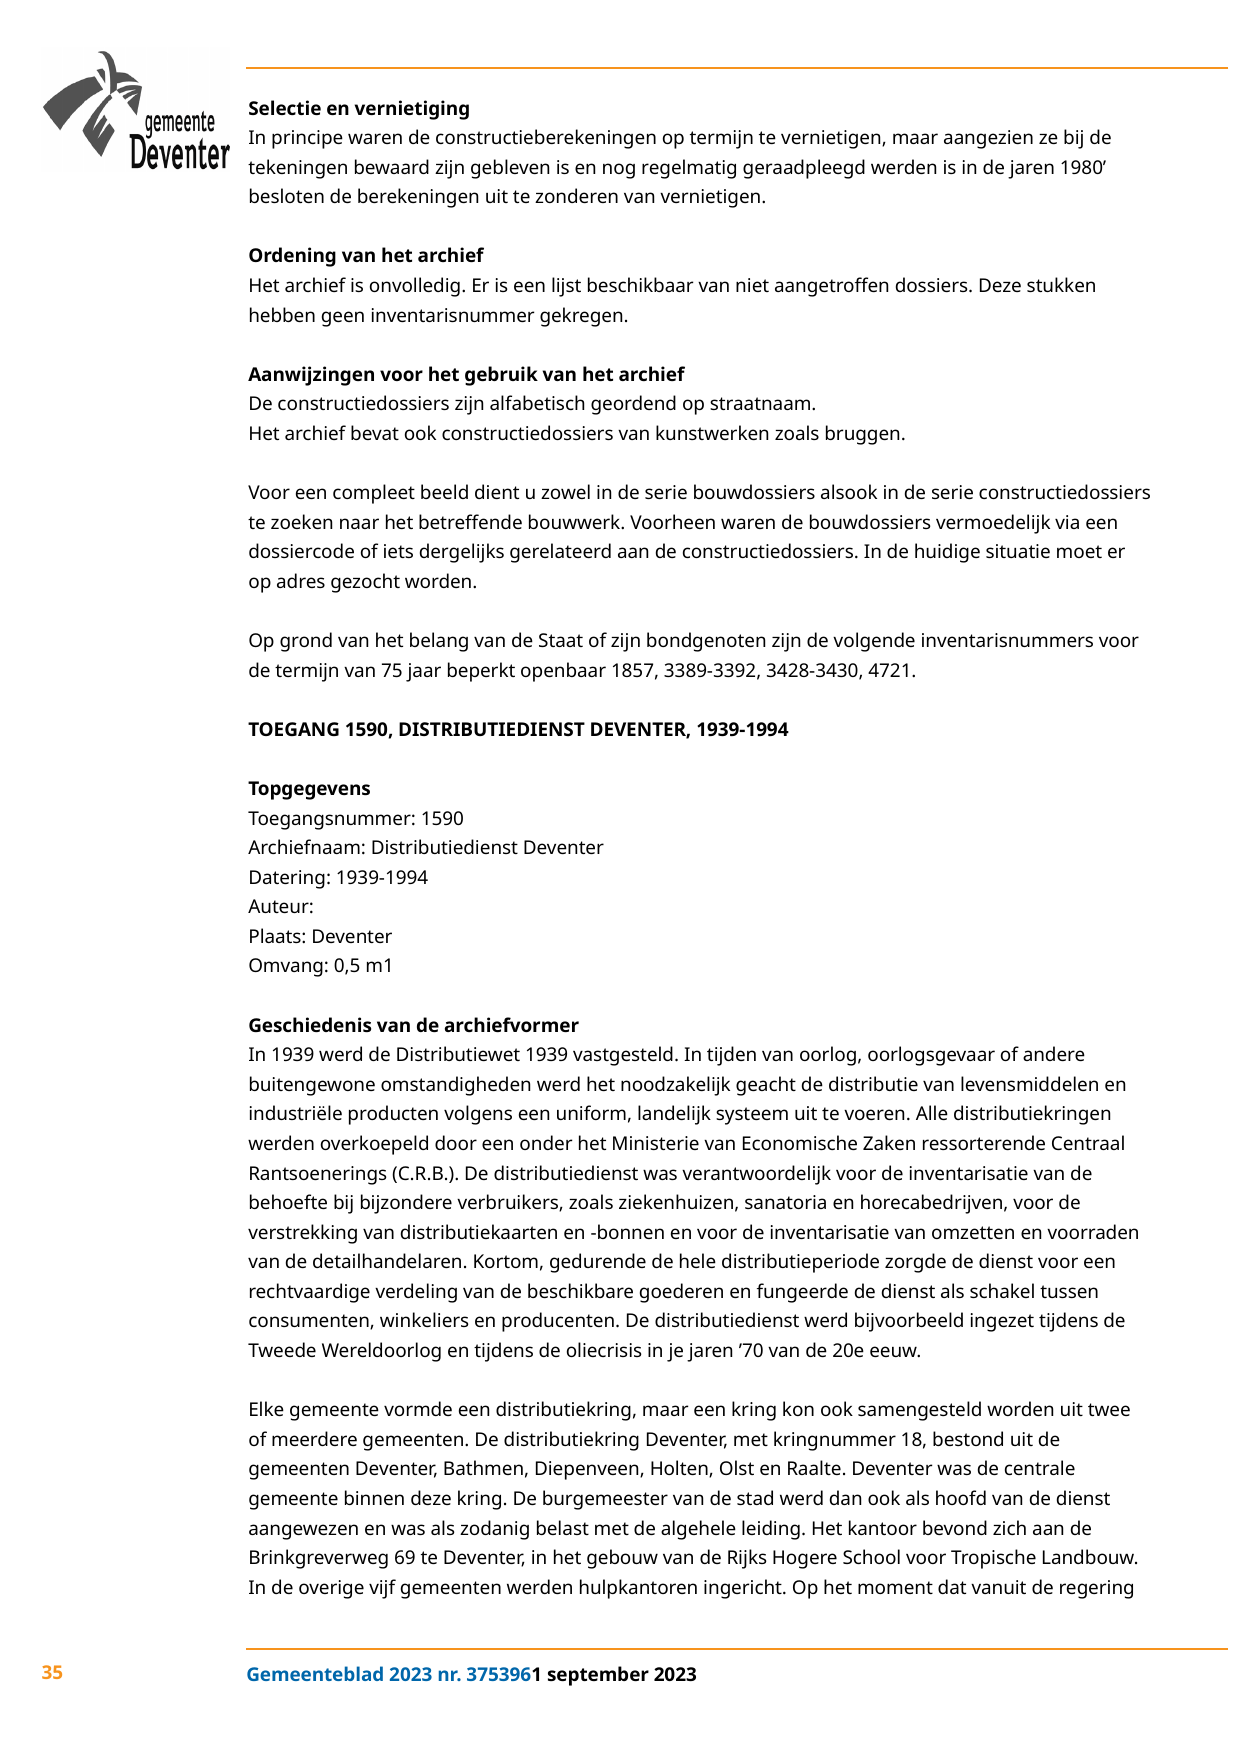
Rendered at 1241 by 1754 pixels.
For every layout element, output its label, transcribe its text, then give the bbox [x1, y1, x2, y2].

text Plaats: Deventer [248, 923, 1152, 949]
text Het archief bevat ook constructiedossiers van kunstwerken zoals bruggen. [248, 420, 1152, 446]
text De constructiedossiers zijn alfabetisch geordend op straatnaam. [248, 391, 1152, 416]
text In 1939 werd de Distributiewet 1939 vastgesteld. In tijden van oorlog, oorlogsgevaar of andere buitengewone omstandigheden werd het noodzakelijk geacht de distributie van levensmiddelen en industriële producten volgens een uniform, landelijk systeem uit te voeren. Alle distributiekringen werden overkoepeld door een onder het Ministerie van Economische Zaken ressorterende Centraal Rantsoenerings (C.R.B.). De distributiedienst was verantwoordelijk voor de inventarisatie van de behoefte bij bijzondere verbruikers, zoals ziekenhuizen, sanatoria en horecabedrijven, voor de verstrekking van distributiekaarten en -bonnen en voor de inventarisatie van omzetten en voorraden van de detailhandelaren. Kortom, gedurende de hele distributieperiode zorgde de dienst voor een rechtvaardige verdeling van de beschikbare goederen en fungeerde de dienst als schakel tussen consumenten, winkeliers en producenten. De distributiedienst werd bijvoorbeeld ingezet tijdens de Tweede Wereldoorlog en tijdens de oliecrisis in je jaren ’70 van de 20e eeuw. [248, 1041, 1152, 1363]
text Geschiedenis van de archiefvormer [248, 1012, 1152, 1038]
text In principe waren de constructieberekeningen op termijn te vernietigen, maar aangezien ze bij de tekeningen bewaard zijn gebleven is en nog regelmatig geraadpleegd werden is in de jaren 1980’ besloten de berekeningen uit te zonderen van vernietigen. [248, 124, 1152, 209]
text Auteur: [248, 893, 1152, 919]
text Datering: 1939-1994 [248, 864, 1152, 890]
text Voor een compleet beeld dient u zowel in de serie bouwdossiers alsook in de serie constructiedossiers te zoeken naar het betreffende bouwwerk. Voorheen waren de bouwdossiers vermoedelijk via een dossiercode of iets dergelijks gerelateerd aan de constructiedossiers. In de huidige situatie moet er op adres gezocht worden. [248, 479, 1152, 594]
text Het archief is onvolledig. Er is een lijst beschikbaar van niet aangetroffen dossiers. Deze stukken hebben geen inventarisnummer gekregen. [248, 272, 1152, 328]
text Archiefnaam: Distributiedienst Deventer [248, 834, 1152, 860]
text Toegangsnummer: 1590 [248, 805, 1152, 831]
text Aanwijzingen voor het gebruik van het archief [248, 361, 1152, 387]
picture [41, 47, 231, 172]
text Op grond van het belang van de Staat of zijn bondgenoten zijn de volgende inventarisnummers voor de termijn van 75 jaar beperkt openbaar 1857, 3389-3392, 3428-3430, 4721. [248, 627, 1152, 683]
text Selectie en vernietiging [248, 95, 1152, 121]
text TOEGANG 1590, DISTRIBUTIEDIENST DEVENTER, 1939-1994 [248, 716, 1152, 742]
text Ordening van het archief [248, 243, 1152, 268]
text Elke gemeente vormde een distributiekring, maar een kring kon ook samengesteld worden uit twee of meerdere gemeenten. De distributiekring Deventer, met kringnummer 18, bestond uit de gemeenten Deventer, Bathmen, Diepenveen, Holten, Olst en Raalte. Deventer was de centrale gemeente binnen deze kring. De burgemeester van de stad werd dan ook als hoofd van de dienst aangewezen en was als zodanig belast met de algehele leiding. Het kantoor bevond zich aan de Brinkgreverweg 69 te Deventer, in het gebouw van de Rijks Hogere School voor Tropische Landbouw. In de overige vijf gemeenten werden hulpkantoren ingericht. Op het moment dat vanuit de regering [248, 1396, 1152, 1600]
text Omvang: 0,5 m1 [248, 953, 1152, 978]
text Topgegevens [248, 775, 1152, 801]
